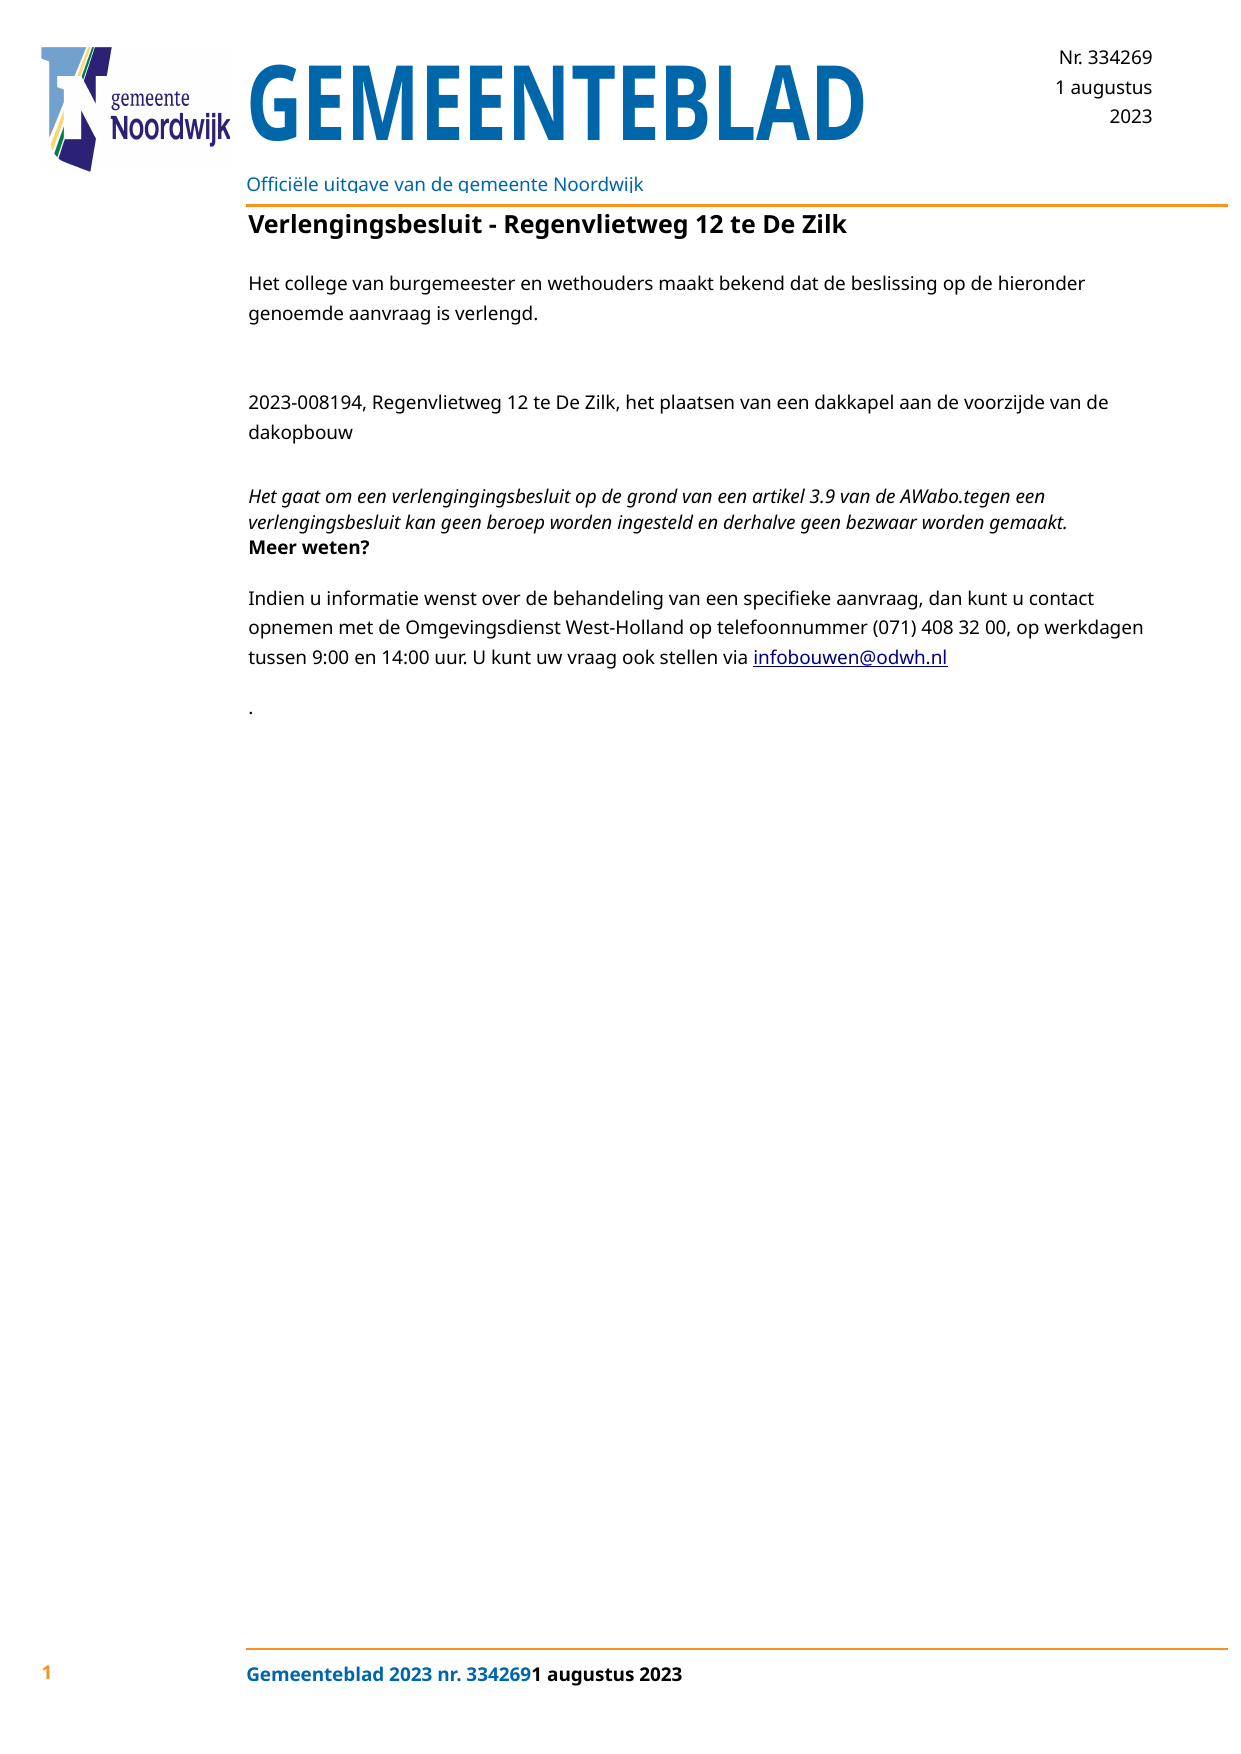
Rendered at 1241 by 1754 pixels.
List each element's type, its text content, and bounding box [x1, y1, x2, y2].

text Het gaat om een verlengingingsbesluit op de grond van een artikel 3.9 van de AWabo.tegen een verlengingsbesluit kan geen beroep worden ingesteld en derhalve geen bezwaar worden gemaakt. [248, 483, 1152, 534]
text Het college van burgemeester en wethouders maakt bekend dat de beslissing op de hieronder genoemde aanvraag is verlengd. [248, 270, 1152, 326]
text Verlengingsbesluit - Regenvlietweg 12 te De Zilk [248, 207, 1152, 241]
text . [248, 694, 1152, 720]
text Meer weten? [248, 534, 1152, 560]
text 2023-008194, Regenvlietweg 12 te De Zilk, het plaatsen van een dakkapel aan de voorzijde van de dakopbouw [248, 389, 1152, 445]
text Indien u informatie wenst over de behandeling van een specifieke aanvraag, dan kunt u contact opnemen met de Omgevingsdienst West-Holland op telefoonnummer (071) 408 32 00, op werkdagen tussen 9:00 en 14:00 uur. U kunt uw vraag ook stellen via infobouwen@odwh.nl [248, 585, 1152, 670]
picture [41, 47, 231, 172]
